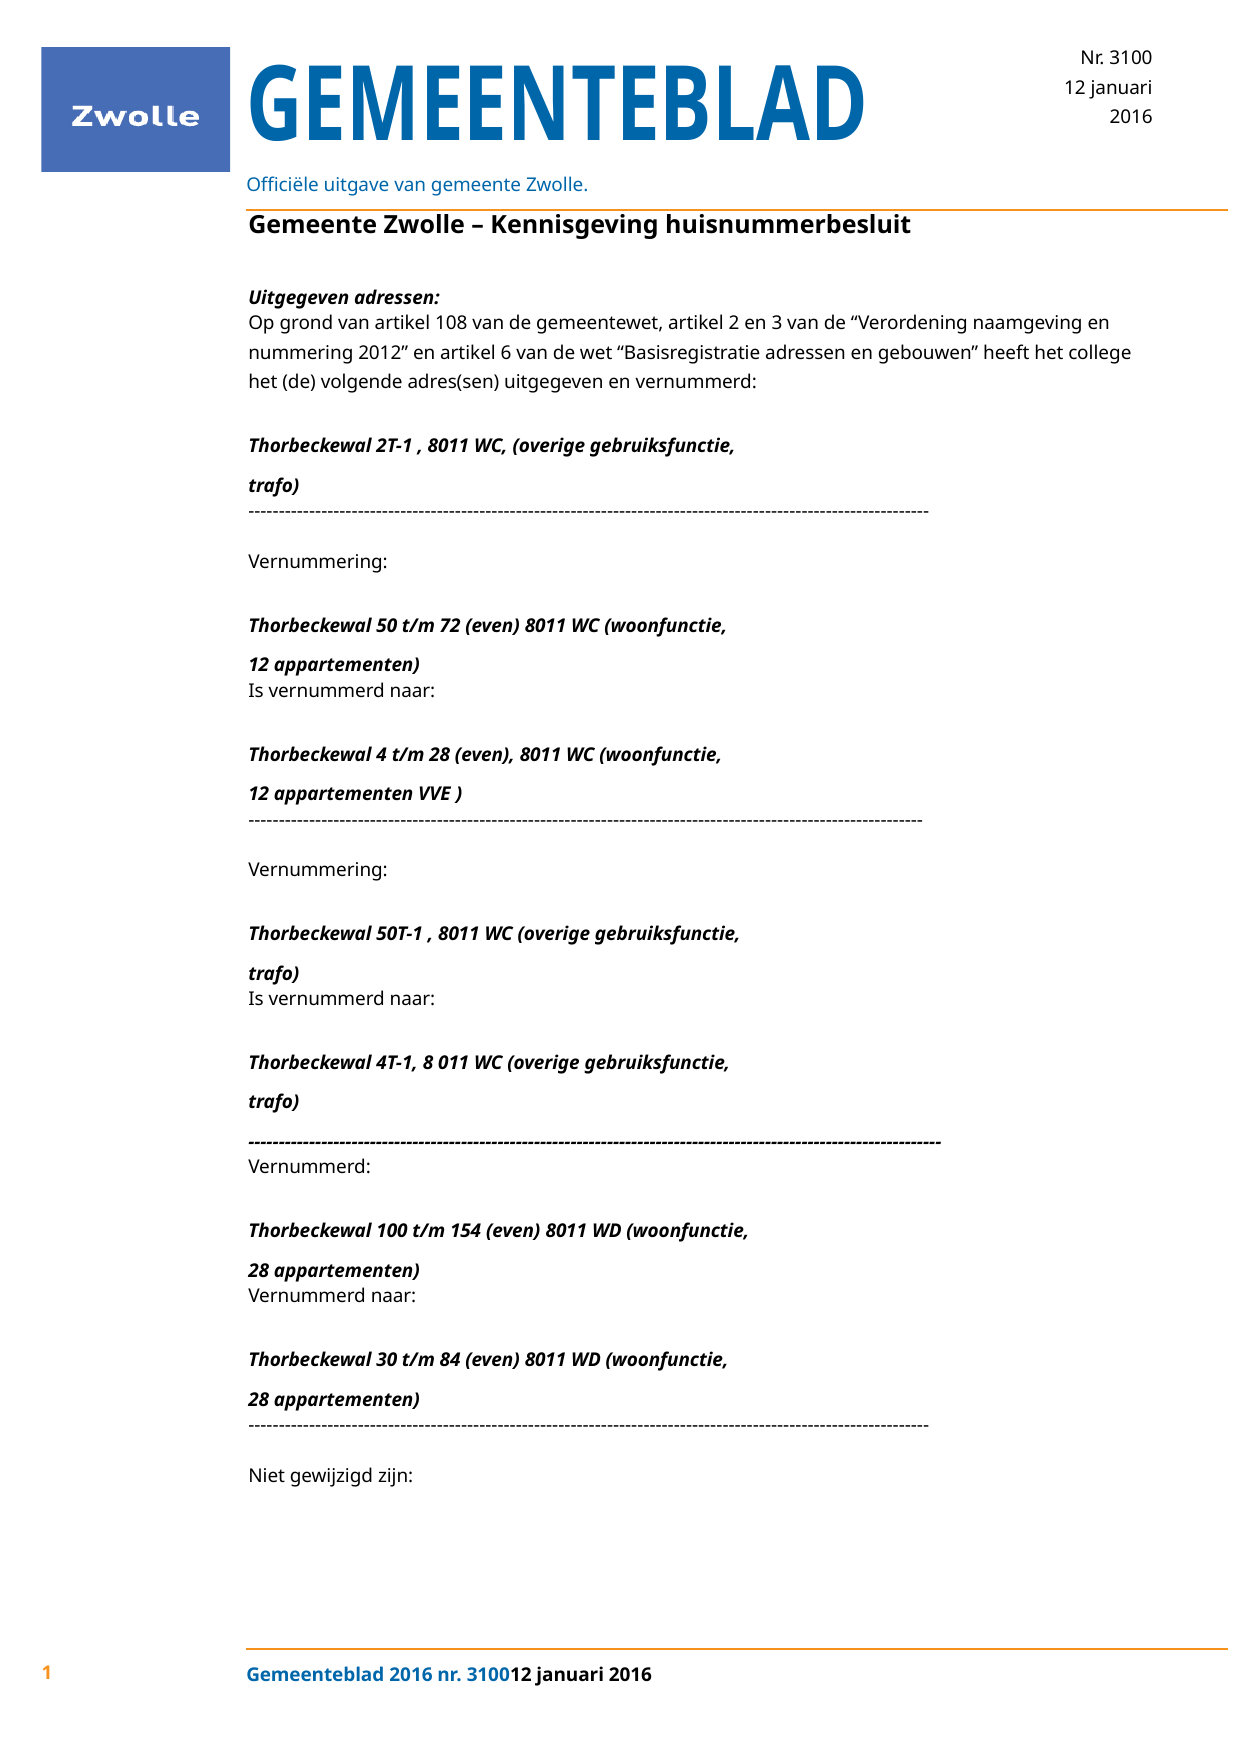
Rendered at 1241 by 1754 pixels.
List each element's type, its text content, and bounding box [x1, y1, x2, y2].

text Thorbeckewal 100 t/m 154 (even) 8011 WD (woonfunctie, [248, 1218, 1152, 1243]
text Thorbeckewal 50T-1 , 8011 WC (overige gebruiksfunctie, [248, 920, 1152, 946]
text trafo) [248, 1089, 1152, 1114]
text Uitgegeven adressen: [248, 284, 1152, 309]
text Is vernummerd naar: [248, 677, 1152, 703]
text 28 appartementen) [248, 1257, 1152, 1283]
text ---------------------------------------------------------------------------------------------------------------- [248, 498, 1152, 523]
text trafo) [248, 960, 1152, 985]
picture [41, 47, 231, 172]
text ------------------------------------------------------------------------------------------------------------------ [248, 1128, 1152, 1154]
text Vernummering: [248, 856, 1152, 882]
text Thorbeckewal 4 t/m 28 (even), 8011 WC (woonfunctie, [248, 741, 1152, 767]
text 28 appartementen) [248, 1386, 1152, 1412]
text Thorbeckewal 2T-1 , 8011 WC, (overige gebruiksfunctie, [248, 433, 1152, 458]
text 12 appartementen) [248, 651, 1152, 677]
text Niet gewijzigd zijn: [248, 1462, 1152, 1488]
text Vernummerd: [248, 1154, 1152, 1179]
text --------------------------------------------------------------------------------------------------------------- [248, 806, 1152, 832]
text 12 appartementen VVE ) [248, 780, 1152, 806]
text trafo) [248, 472, 1152, 498]
text Vernummering: [248, 548, 1152, 574]
text Thorbeckewal 50 t/m 72 (even) 8011 WC (woonfunctie, [248, 612, 1152, 638]
text ---------------------------------------------------------------------------------------------------------------- [248, 1412, 1152, 1437]
text Thorbeckewal 30 t/m 84 (even) 8011 WD (woonfunctie, [248, 1347, 1152, 1372]
text Is vernummerd naar: [248, 985, 1152, 1011]
text Vernummerd naar: [248, 1283, 1152, 1308]
text Thorbeckewal 4T-1, 8 011 WC (overige gebruiksfunctie, [248, 1049, 1152, 1075]
text Gemeente Zwolle – Kennisgeving huisnummerbesluit [248, 211, 1152, 241]
text Op grond van artikel 108 van de gemeentewet, artikel 2 en 3 van de “Verordening naamgeving en nummering 2012” en artikel 6 van de wet “Basisregistratie adressen en gebouwen” heeft het college het (de) volgende adres(sen) uitgegeven en vernummerd: [248, 309, 1152, 394]
